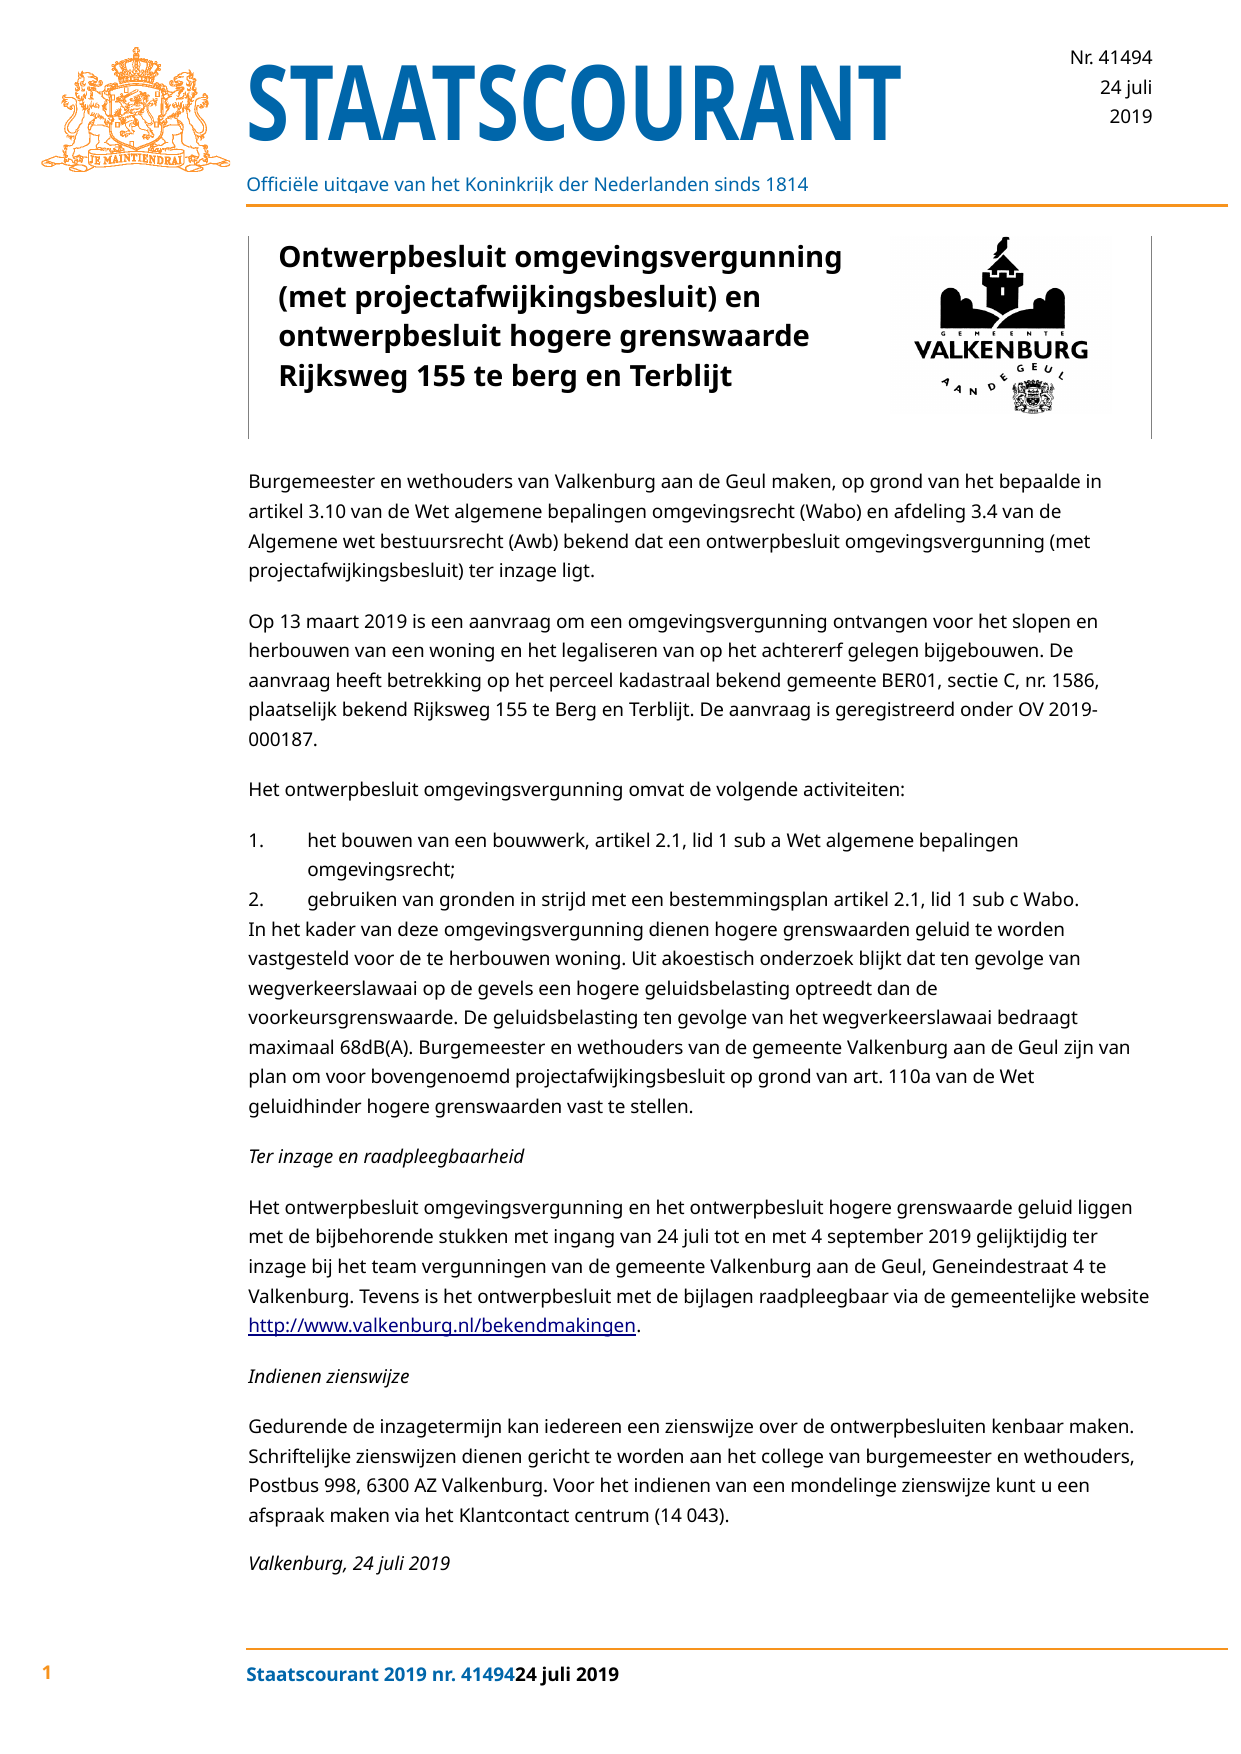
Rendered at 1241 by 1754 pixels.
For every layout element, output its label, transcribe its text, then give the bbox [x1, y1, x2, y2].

text In het kader van deze omgevingsvergunning dienen hogere grenswaarden geluid te worden vastgesteld voor de te herbouwen woning. Uit akoestisch onderzoek blijkt dat ten gevolge van wegverkeerslawaai op de gevels een hogere geluidsbelasting optreedt dan de voorkeursgrenswaarde. De geluidsbelasting ten gevolge van het wegverkeerslawaai bedraagt maximaal 68dB(A). Burgemeester en wethouders van de gemeente Valkenburg aan de Geul zijn van plan om voor bovengenoemd projectafwijkingsbesluit op grond van art. 110a van de Wet geluidhinder hogere grenswaarden vast te stellen. [248, 916, 1152, 1119]
table_header [1112, 236, 1151, 413]
table_header [850, 414, 1151, 439]
text Indienen zienswijze [248, 1363, 1152, 1388]
list het bouwen van een bouwwerk, artikel 2.1, lid 1 sub a Wet algemene bepalingen omgevingsrecht; [248, 827, 1152, 882]
text Op 13 maart 2019 is een aanvraag om een omgevingsvergunning ontvangen voor het slopen en herbouwen van een woning en het legaliseren van op het achtererf gelegen bijgebouwen. De aanvraag heeft betrekking op het perceel kadastraal bekend gemeente BER01, sectie C, nr. 1586, plaatselijk bekend Rijksweg 155 te Berg en Terblijt. De aanvraag is geregistreerd onder OV 2019-000187. [248, 608, 1152, 752]
text Burgemeester en wethouders van Valkenburg aan de Geul maken, op grond van het bepaalde in artikel 3.10 van de Wet algemene bepalingen omgevingsrecht (Wabo) en afdeling 3.4 van de Algemene wet bestuursrecht (Awb) bekend dat een ontwerpbesluit omgevingsvergunning (met projectafwijkingsbesluit) ter inzage ligt. [248, 469, 1152, 583]
text Valkenburg, 24 juli 2019 [248, 1550, 1152, 1576]
list gebruiken van gronden in strijd met een bestemmingsplan artikel 2.1, lid 1 sub c Wabo. [248, 886, 1152, 912]
table_header [850, 236, 889, 413]
text Ter inzage en raadpleegbaarheid [248, 1144, 1152, 1169]
text Gedurende de inzagetermijn kan iedereen een zienswijze over de ontwerpbesluiten kenbaar maken. Schriftelijke zienswijzen dienen gericht te worden aan het college van burgemeester en wethouders, Postbus 998, 6300 AZ Valkenburg. Voor het indienen van een mondelinge zienswijze kunt u een afspraak maken via het Klantcontact centrum (14 043). [248, 1413, 1152, 1528]
text Het ontwerpbesluit omgevingsvergunning en het ontwerpbesluit hogere grenswaarde geluid liggen met de bijbehorende stukken met ingang van 24 juli tot en met 4 september 2019 gelijktijdig ter inzage bij het team vergunningen van de gemeente Valkenburg aan de Geul, Geneindestraat 4 te Valkenburg. Tevens is het ontwerpbesluit met de bijlagen raadpleegbaar via de gemeentelijke website http://www.valkenburg.nl/bekendmakingen. [248, 1194, 1152, 1338]
picture [889, 236, 1112, 414]
text Het ontwerpbesluit omgevingsvergunning omvat de volgende activiteiten: [248, 777, 1152, 802]
picture [41, 47, 231, 172]
table_header Ontwerpbesluit omgevingsvergunning (met projectafwijkingsbesluit) en ontwerpbesluit hogere grenswaarde Rijksweg 155 te berg en Terblijt [249, 236, 850, 439]
